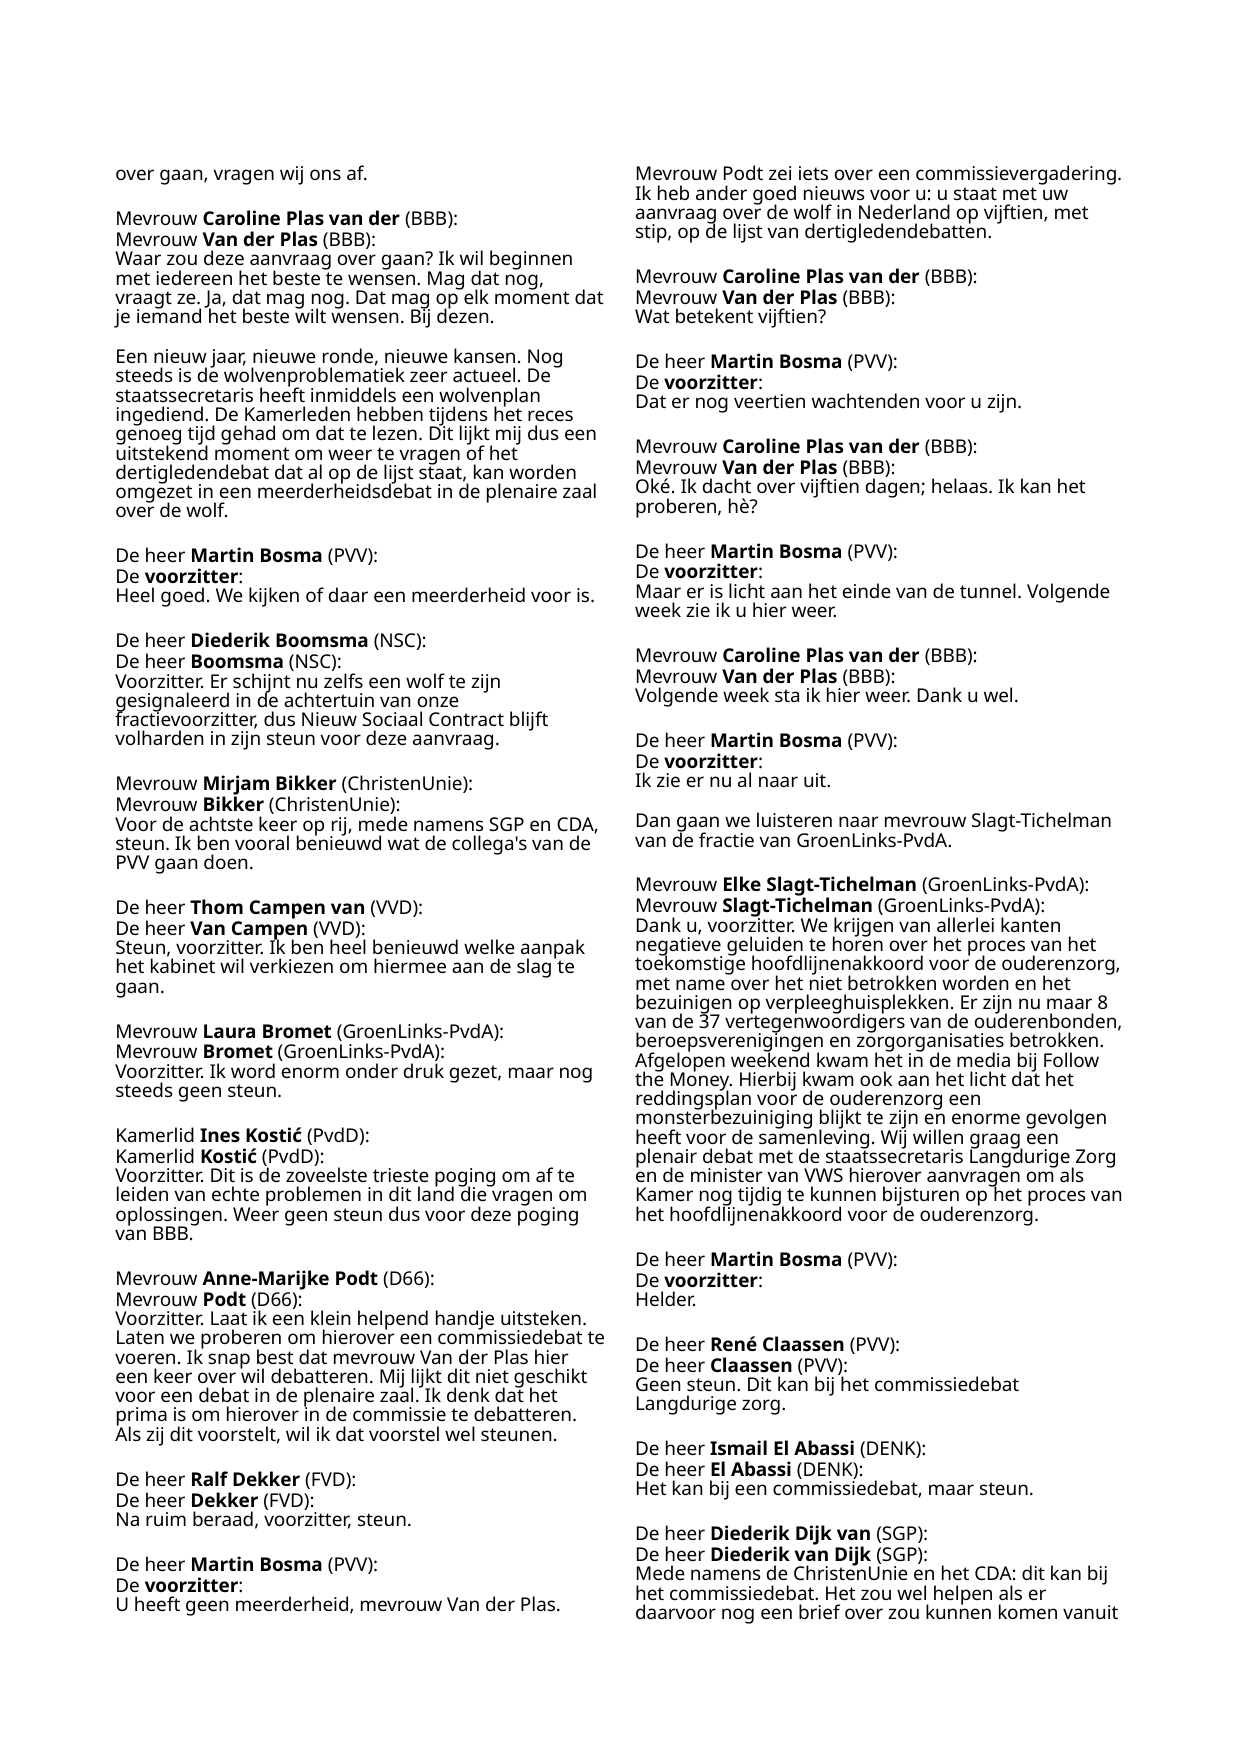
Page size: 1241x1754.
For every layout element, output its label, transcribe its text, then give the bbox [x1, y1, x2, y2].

text Voorzitter. Laat ik een klein helpend handje uitsteken. Laten we proberen om hierover een commissiedebat te voeren. Ik snap best dat mevrouw Van der Plas hier een keer over wil debatteren. Mij lijkt dit niet geschikt voor een debat in de plenaire zaal. Ik denk dat het prima is om hierover in de commissie te debatteren. Als zij dit voorstelt, wil ik dat voorstel wel steunen. [115, 1310, 605, 1445]
text Helder. [635, 1291, 1125, 1310]
text De voorzitter: [635, 753, 1125, 772]
text De heer Boomsma (NSC): [115, 653, 605, 673]
text De heer El Abassi (DENK): [635, 1461, 1125, 1480]
text Kamerlid Kostić (PvdD): [115, 1148, 605, 1167]
text De heer Martin Bosma (PVV): [635, 1246, 1125, 1272]
text Mevrouw Van der Plas (BBB): [635, 289, 1125, 308]
text Dan gaan we luisteren naar mevrouw Slagt-Tichelman van de fractie van GroenLinks-PvdA. [635, 812, 1125, 851]
text De voorzitter: [635, 1272, 1125, 1291]
text De heer Martin Bosma (PVV): [635, 727, 1125, 753]
text Voor de achtste keer op rij, mede namens SGP en CDA, steun. Ik ben vooral benieuwd wat de collega's van de PVV gaan doen. [115, 816, 605, 873]
text Mevrouw Van der Plas (BBB): [115, 231, 605, 250]
text over gaan, vragen wij ons af. [115, 165, 605, 184]
text Heel goed. We kijken of daar een meerderheid voor is. [115, 587, 605, 607]
text De voorzitter: [635, 563, 1125, 583]
text Na ruim beraad, voorzitter, steun. [115, 1511, 605, 1530]
text Voorzitter. Ik word enorm onder druk gezet, maar nog steeds geen steun. [115, 1063, 605, 1101]
text Mevrouw Van der Plas (BBB): [635, 668, 1125, 687]
text Voorzitter. Dit is de zoveelste trieste poging om af te leiden van echte problemen in dit land die vragen om oplossingen. Weer geen steun dus voor deze poging van BBB. [115, 1167, 605, 1244]
text De heer Diederik Boomsma (NSC): [115, 628, 605, 653]
text De heer Martin Bosma (PVV): [635, 348, 1125, 374]
text Wat betekent vijftien? [635, 308, 1125, 327]
text De heer Ralf Dekker (FVD): [115, 1466, 605, 1492]
text De heer Martin Bosma (PVV): [635, 538, 1125, 563]
text Mevrouw Elke Slagt-Tichelman (GroenLinks-PvdA): [635, 872, 1125, 897]
text Mevrouw Anne-Marijke Podt (D66): [115, 1265, 605, 1291]
text Waar zou deze aanvraag over gaan? Ik wil beginnen met iedereen het beste te wensen. Mag dat nog, vraagt ze. Ja, dat mag nog. Dat mag op elk moment dat je iemand het beste wilt wensen. Bij dezen. [115, 250, 605, 327]
text Geen steun. Dit kan bij het commissiedebat Langdurige zorg. [635, 1376, 1125, 1414]
text Het kan bij een commissiedebat, maar steun. [635, 1480, 1125, 1499]
text Mevrouw Laura Bromet (GroenLinks-PvdA): [115, 1018, 605, 1043]
text Mevrouw Bikker (ChristenUnie): [115, 796, 605, 816]
text De heer Martin Bosma (PVV): [115, 542, 605, 568]
text De heer René Claassen (PVV): [635, 1331, 1125, 1357]
text De heer Ismail El Abassi (DENK): [635, 1435, 1125, 1461]
text Mevrouw Caroline Plas van der (BBB): [115, 205, 605, 231]
text Ik zie er nu al naar uit. [635, 772, 1125, 792]
text Mevrouw Van der Plas (BBB): [635, 459, 1125, 478]
text Maar er is licht aan het einde van de tunnel. Volgende week zie ik u hier weer. [635, 583, 1125, 621]
text Mevrouw Podt zei iets over een commissievergadering. Ik heb ander goed nieuws voor u: u staat met uw aanvraag over de wolf in Nederland op vijftien, met stip, op de lijst van dertigledendebatten. [635, 165, 1125, 242]
text Mevrouw Bromet (GroenLinks-PvdA): [115, 1043, 605, 1063]
text Voorzitter. Er schijnt nu zelfs een wolf te zijn gesignaleerd in de achtertuin van onze fractievoorzitter, dus Nieuw Sociaal Contract blijft volharden in zijn steun voor deze aanvraag. [115, 673, 605, 750]
text Steun, voorzitter. Ik ben heel benieuwd welke aanpak het kabinet wil verkiezen om hiermee aan de slag te gaan. [115, 939, 605, 997]
text Mevrouw Caroline Plas van der (BBB): [635, 642, 1125, 668]
text De heer Thom Campen van (VVD): [115, 894, 605, 920]
text Volgende week sta ik hier weer. Dank u wel. [635, 687, 1125, 706]
text U heeft geen meerderheid, mevrouw Van der Plas. [115, 1596, 605, 1615]
text Mevrouw Caroline Plas van der (BBB): [635, 433, 1125, 459]
text De heer Diederik Dijk van (SGP): [635, 1520, 1125, 1546]
text De voorzitter: [115, 568, 605, 587]
text De voorzitter: [635, 374, 1125, 393]
text Dank u, voorzitter. We krijgen van allerlei kanten negatieve geluiden te horen over het proces van het toekomstige hoofdlijnenakkoord voor de ouderenzorg, met name over het niet betrokken worden en het bezuinigen op verpleeghuisplekken. Er zijn nu maar 8 van de 37 vertegenwoordigers van de ouderenbonden, beroepsverenigingen en zorgorganisaties betrokken. Afgelopen weekend kwam het in de media bij Follow the Money. Hierbij kwam ook aan het licht dat het reddingsplan voor de ouderenzorg een monsterbezuiniging blijkt te zijn en enorme gevolgen heeft voor de samenleving. Wij willen graag een plenair debat met de staatssecretaris Langdurige Zorg en de minister van VWS hierover aanvragen om als Kamer nog tijdig te kunnen bijsturen op het proces van het hoofdlijnenakkoord voor de ouderenzorg. [635, 917, 1125, 1225]
text De heer Diederik van Dijk (SGP): [635, 1546, 1125, 1565]
text Mevrouw Slagt-Tichelman (GroenLinks-PvdA): [635, 897, 1125, 917]
text Een nieuw jaar, nieuwe ronde, nieuwe kansen. Nog steeds is de wolvenproblematiek zeer actueel. De staatssecretaris heeft inmiddels een wolvenplan ingediend. De Kamerleden hebben tijdens het reces genoeg tijd gehad om dat te lezen. Dit lijkt mij dus een uitstekend moment om weer te vragen of het dertigledendebat dat al op de lijst staat, kan worden omgezet in een meerderheidsdebat in de plenaire zaal over de wolf. [115, 348, 605, 522]
text Dat er nog veertien wachtenden voor u zijn. [635, 393, 1125, 413]
text Kamerlid Ines Kostić (PvdD): [115, 1122, 605, 1148]
text Oké. Ik dacht over vijftien dagen; helaas. Ik kan het proberen, hè? [635, 478, 1125, 517]
text De heer Claassen (PVV): [635, 1357, 1125, 1376]
text Mevrouw Mirjam Bikker (ChristenUnie): [115, 771, 605, 796]
text Mevrouw Podt (D66): [115, 1291, 605, 1310]
text De heer Martin Bosma (PVV): [115, 1551, 605, 1577]
text De heer Van Campen (VVD): [115, 920, 605, 939]
text De voorzitter: [115, 1577, 605, 1596]
text De heer Dekker (FVD): [115, 1492, 605, 1511]
text Mevrouw Caroline Plas van der (BBB): [635, 263, 1125, 289]
text Mede namens de ChristenUnie en het CDA: dit kan bij het commissiedebat. Het zou wel helpen als er daarvoor nog een brief over zou kunnen komen vanuit [635, 1565, 1125, 1623]
